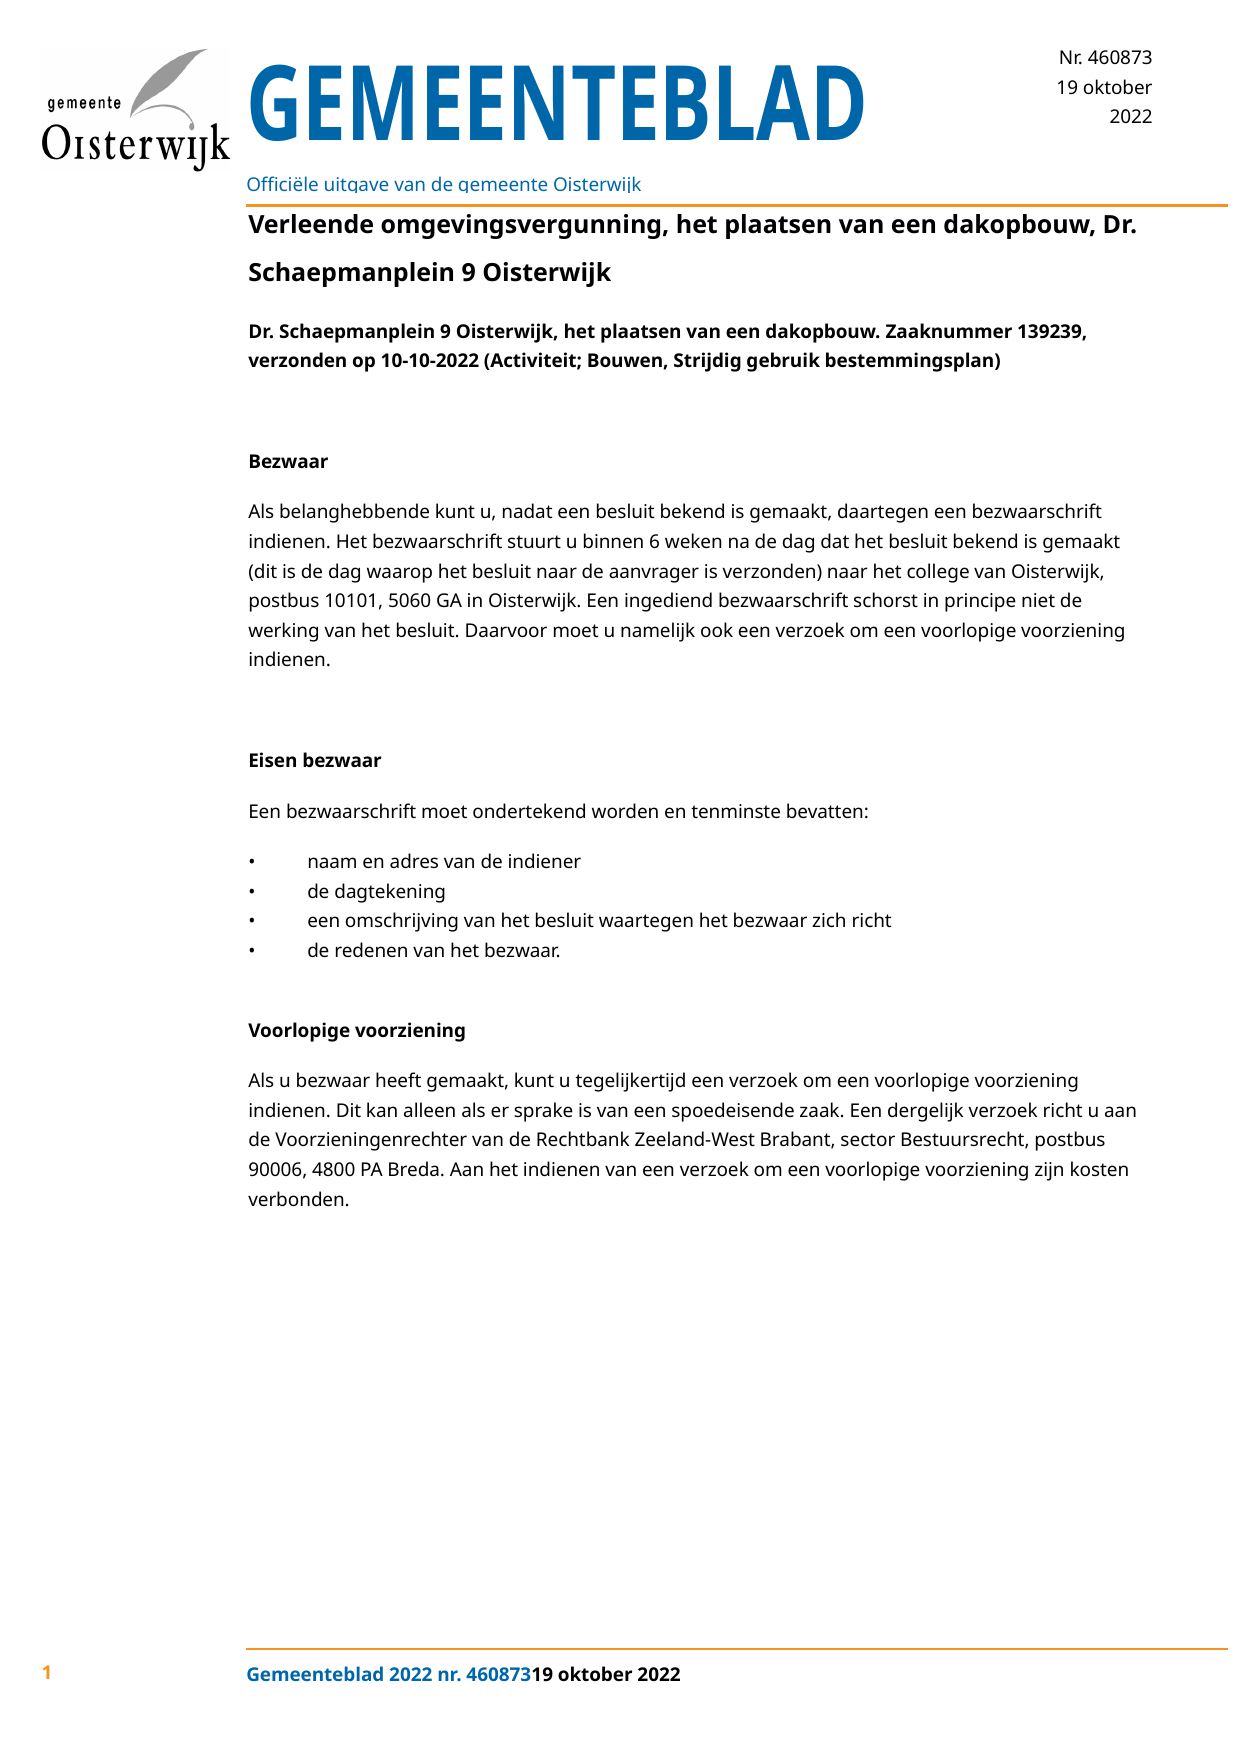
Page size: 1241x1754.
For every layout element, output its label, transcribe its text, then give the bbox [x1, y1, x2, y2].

list de dagtekening [248, 878, 1152, 904]
list een omschrijving van het besluit waartegen het bezwaar zich richt [248, 907, 1152, 933]
text Eisen bezwaar [248, 747, 1152, 773]
text Verleende omgevingsvergunning, het plaatsen van een dakopbouw, Dr. Schaepmanplein 9 Oisterwijk [248, 207, 1152, 288]
list de redenen van het bezwaar. [248, 937, 1152, 963]
picture [41, 47, 231, 172]
list naam en adres van de indiener [248, 848, 1152, 874]
text Voorlopige voorziening [248, 1017, 1152, 1043]
text Als belanghebbende kunt u, nadat een besluit bekend is gemaakt, daartegen een bezwaarschrift indienen. Het bezwaarschrift stuurt u binnen 6 weken na de dag dat het besluit bekend is gemaakt (dit is de dag waarop het besluit naar de aanvrager is verzonden) naar het college van Oisterwijk, postbus 10101, 5060 GA in Oisterwijk. Een ingediend bezwaarschrift schorst in principe niet de werking van het besluit. Daarvoor moet u namelijk ook een verzoek om een voorlopige voorziening indienen. [248, 499, 1152, 672]
text Als u bezwaar heeft gemaakt, kunt u tegelijkertijd een verzoek om een voorlopige voorziening indienen. Dit kan alleen als er sprake is van een spoedeisende zaak. Een dergelijk verzoek richt u aan de Voorzieningenrechter van de Rechtbank Zeeland-West Brabant, sector Bestuursrecht, postbus 90006, 4800 PA Breda. Aan het indienen van een verzoek om een voorlopige voorziening zijn kosten verbonden. [248, 1067, 1152, 1212]
text Een bezwaarschrift moet ondertekend worden en tenminste bevatten: [248, 798, 1152, 824]
text Dr. Schaepmanplein 9 Oisterwijk, het plaatsen van een dakopbouw. Zaaknummer 139239, verzonden op 10-10-2022 (Activiteit; Bouwen, Strijdig gebruik bestemmingsplan) [248, 318, 1152, 373]
text Bezwaar [248, 448, 1152, 474]
